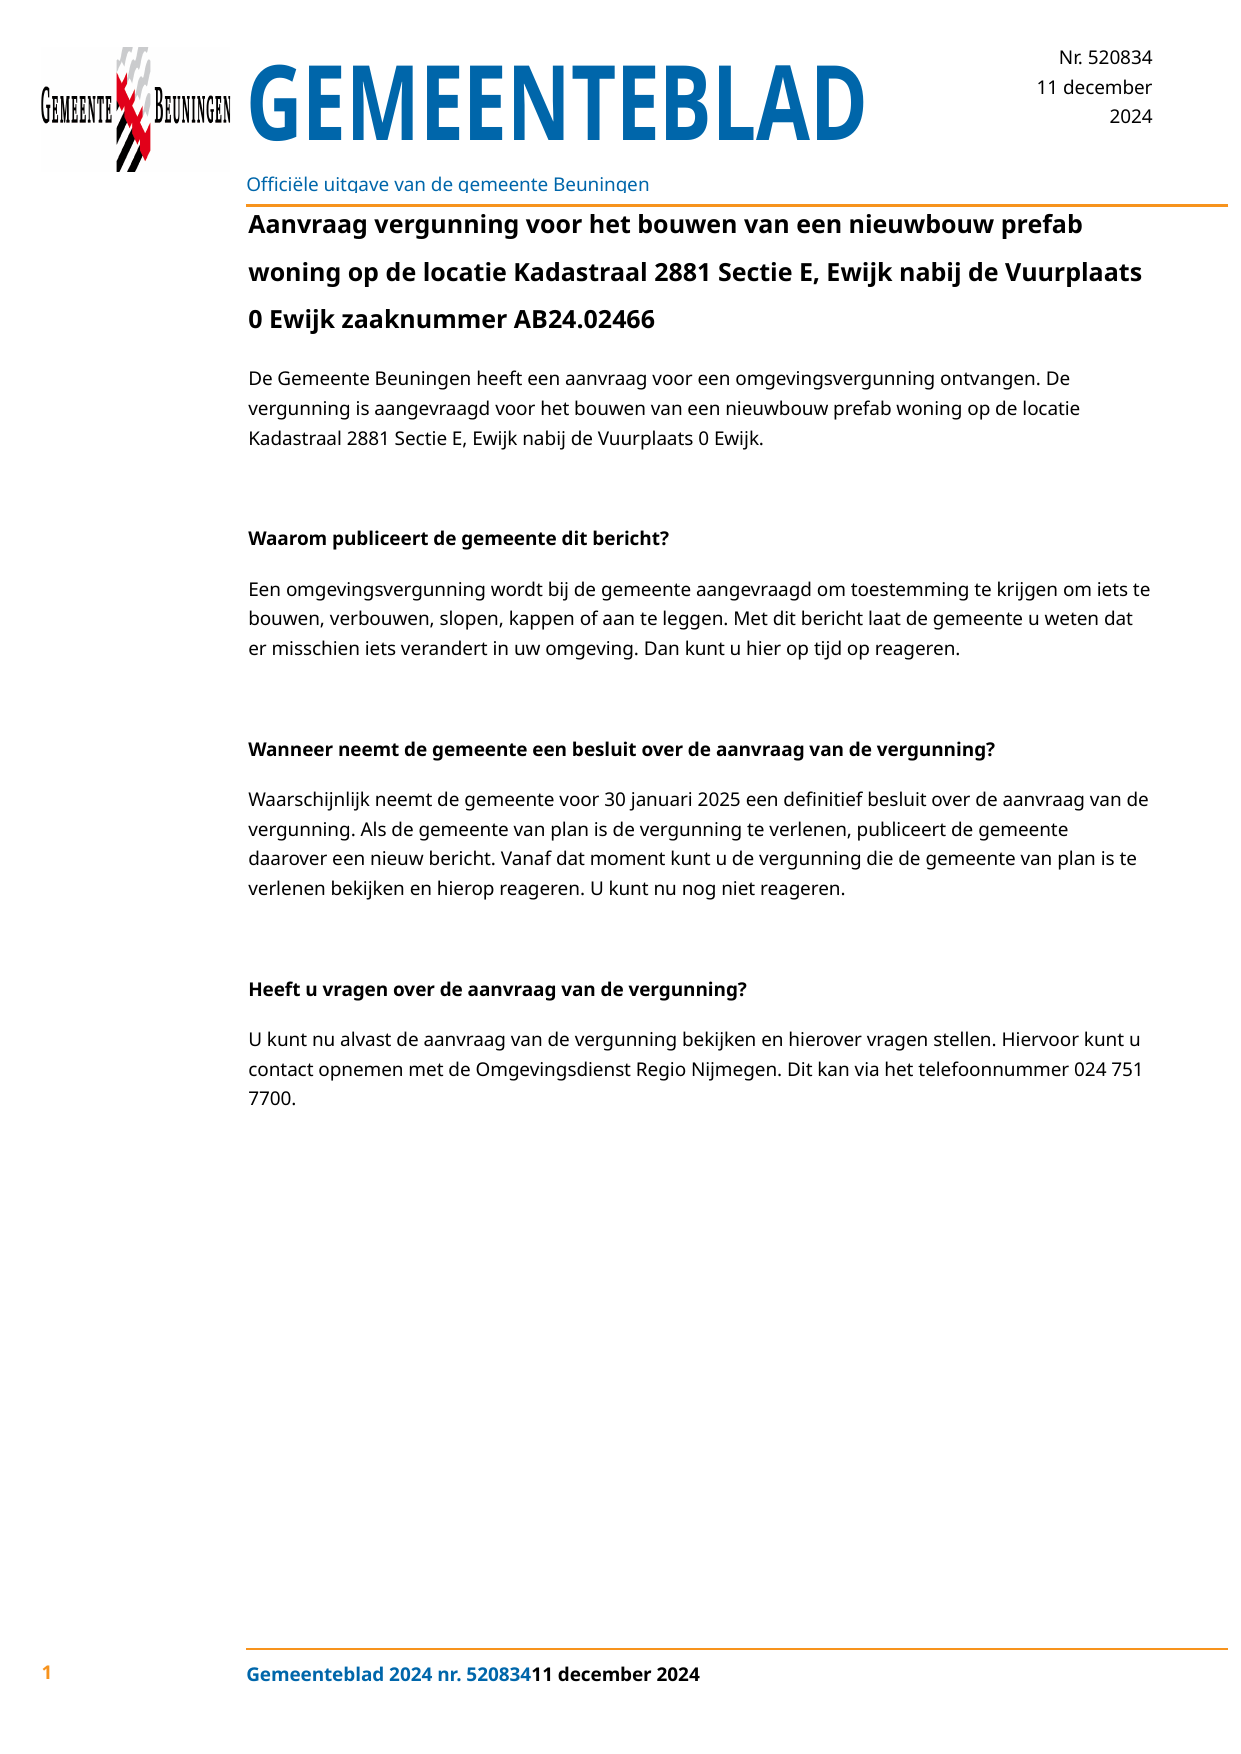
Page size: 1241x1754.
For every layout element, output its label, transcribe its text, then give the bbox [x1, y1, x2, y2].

text Aanvraag vergunning voor het bouwen van een nieuwbouw prefab woning op de locatie Kadastraal 2881 Sectie E, Ewijk nabij de Vuurplaats 0 Ewijk zaaknummer AB24.02466 [248, 207, 1152, 336]
text Wanneer neemt de gemeente een besluit over de aanvraag van de vergunning? [248, 736, 1152, 762]
text Waarschijnlijk neemt de gemeente voor 30 januari 2025 een definitief besluit over de aanvraag van de vergunning. Als de gemeente van plan is de vergunning te verlenen, publiceert de gemeente daarover een nieuw bericht. Vanaf dat moment kunt u de vergunning die de gemeente van plan is te verlenen bekijken en hierop reageren. U kunt nu nog niet reageren. [248, 786, 1152, 901]
text De Gemeente Beuningen heeft een aanvraag voor een omgevingsvergunning ontvangen. De vergunning is aangevraagd voor het bouwen van een nieuwbouw prefab woning op de locatie Kadastraal 2881 Sectie E, Ewijk nabij de Vuurplaats 0 Ewijk. [248, 366, 1152, 450]
text Waarom publiceert de gemeente dit bericht? [248, 526, 1152, 551]
text Heeft u vragen over de aanvraag van de vergunning? [248, 976, 1152, 1002]
text Een omgevingsvergunning wordt bij de gemeente aangevraagd om toestemming te krijgen om iets te bouwen, verbouwen, slopen, kappen of aan te leggen. Met dit bericht laat de gemeente u weten dat er misschien iets verandert in uw omgeving. Dan kunt u hier op tijd op reageren. [248, 576, 1152, 661]
picture [41, 47, 231, 172]
text U kunt nu alvast de aanvraag van de vergunning bekijken en hierover vragen stellen. Hiervoor kunt u contact opnemen met de Omgevingsdienst Regio Nijmegen. Dit kan via het telefoonnummer 024 751 7700. [248, 1026, 1152, 1111]
